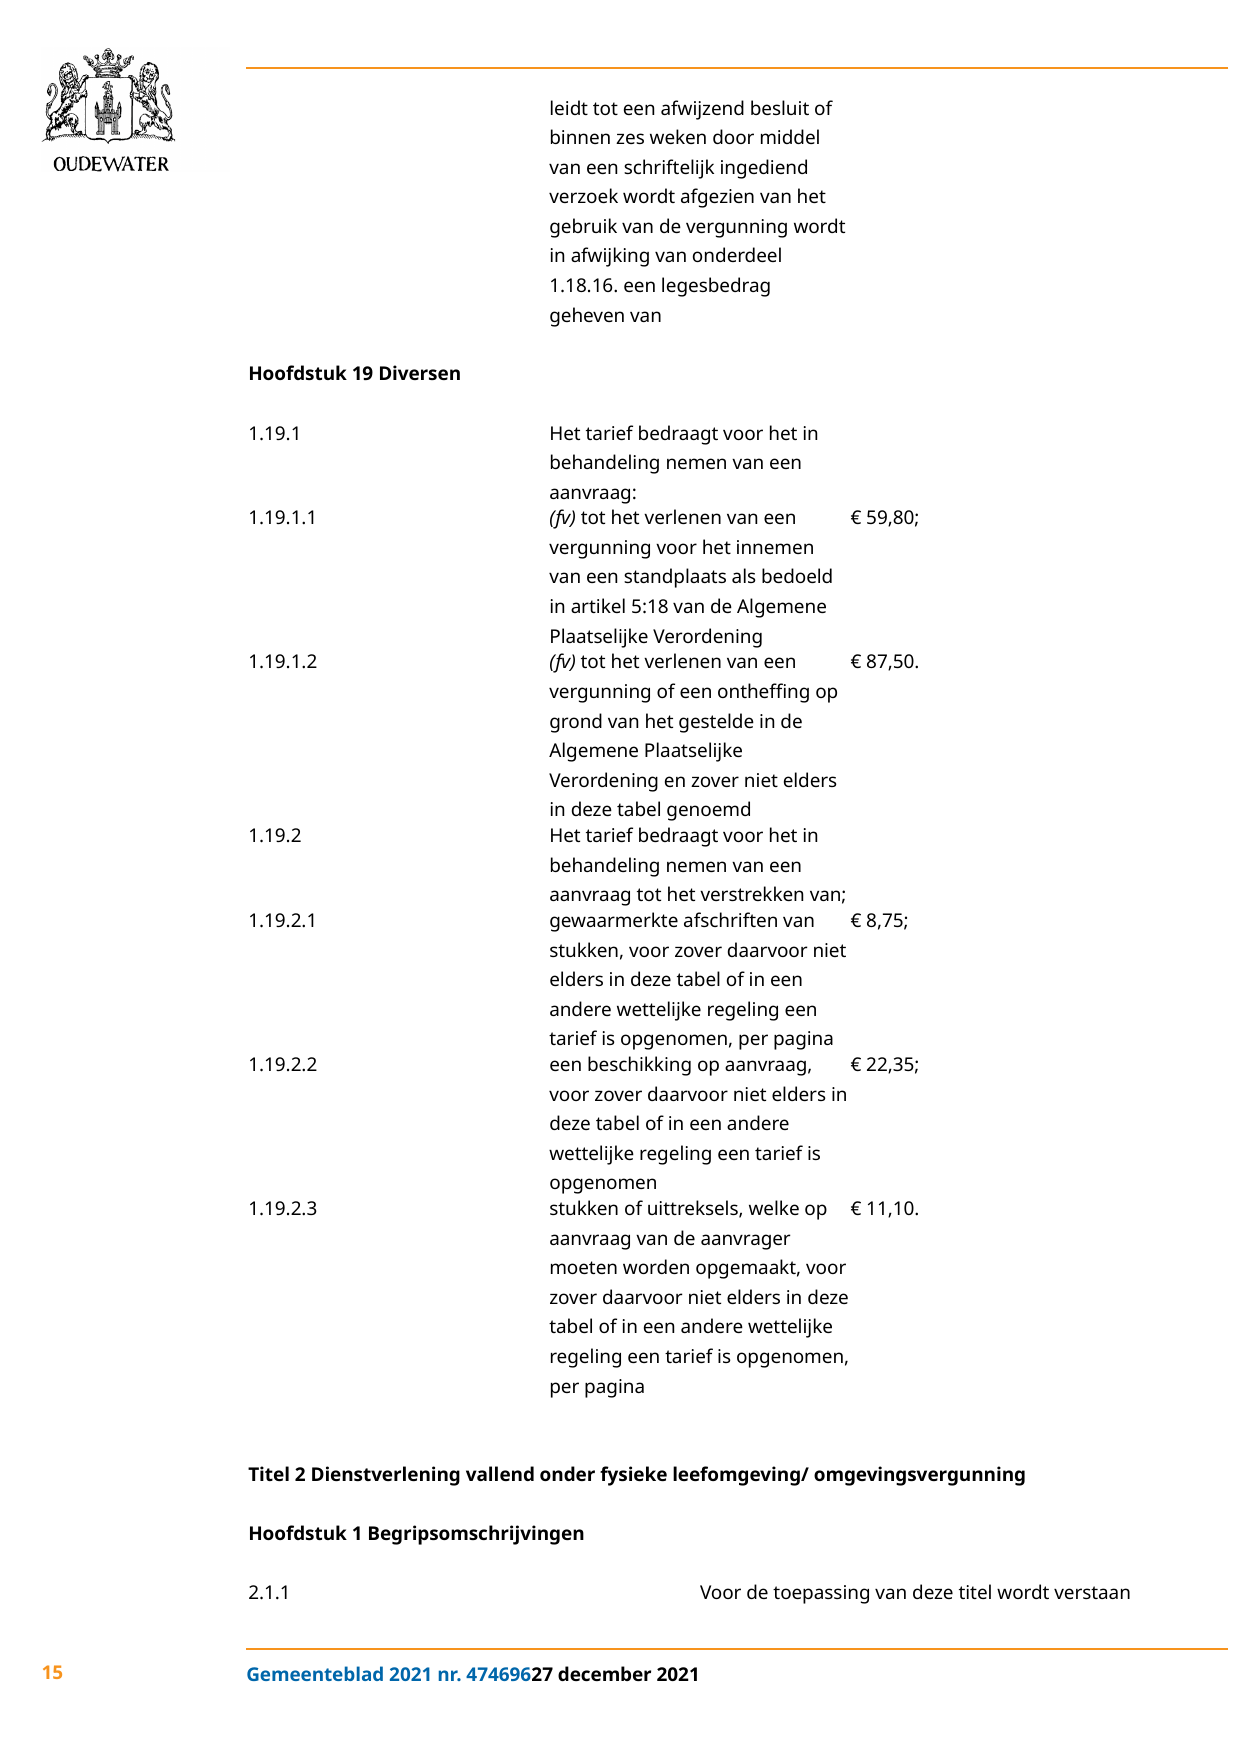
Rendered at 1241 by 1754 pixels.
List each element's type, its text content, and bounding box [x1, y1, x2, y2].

text Titel 2 Dienstverlening vallend onder fysieke leefomgeving/ omgevingsvergunning [248, 1461, 1152, 1487]
table_header Het tarief bedraagt voor het in behandeling nemen van een aanvraag: [549, 420, 850, 504]
table_cell stukken of uittreksels, welke op aanvraag van de aanvrager moeten worden opgemaakt, voor zover daarvoor niet elders in deze tabel of in een andere wettelijke regeling een tarief is opgenomen, per pagina [549, 1195, 850, 1398]
table_cell (fv) tot het verlenen van een vergunning of een ontheffing op grond van het gestelde in de Algemene Plaatselijke Verordening en zover niet elders in deze tabel genoemd [549, 649, 850, 822]
table_cell Het tarief bedraagt voor het in behandeling nemen van een aanvraag tot het verstrekken van; [549, 822, 850, 907]
table_cell gewaarmerkte afschriften van stukken, voor zover daarvoor niet elders in deze tabel of in een andere wettelijke regeling een tarief is opgenomen, per pagina [549, 907, 850, 1051]
table_cell € 11,10. [850, 1195, 1152, 1398]
table_cell [850, 95, 1152, 328]
table_cell 1.19.2.2 [248, 1051, 549, 1195]
table_cell € 59,80; [850, 505, 1152, 649]
table_cell [248, 95, 549, 328]
table_header 2.1.1 [248, 1579, 700, 1605]
table_cell 1.19.1.1 [248, 505, 549, 649]
table_cell 1.19.2 [248, 822, 549, 907]
table_cell € 87,50. [850, 649, 1152, 822]
table_cell een beschikking op aanvraag, voor zover daarvoor niet elders in deze tabel of in een andere wettelijke regeling een tarief is opgenomen [549, 1051, 850, 1195]
table_header 1.19.1 [248, 420, 549, 504]
table_cell 1.19.1.2 [248, 649, 549, 822]
table_cell 1.19.2.3 [248, 1195, 549, 1398]
table_header Voor de toepassing van deze titel wordt verstaan [700, 1579, 1152, 1605]
table_cell € 8,75; [850, 907, 1152, 1051]
text Hoofdstuk 1 Begripsomschrijvingen [248, 1520, 1152, 1546]
table_cell (fv) tot het verlenen van een vergunning voor het innemen van een standplaats als bedoeld in artikel 5:18 van de Algemene Plaatselijke Verordening [549, 505, 850, 649]
table_cell € 22,35; [850, 1051, 1152, 1195]
table_cell [850, 822, 1152, 907]
table_header [850, 420, 1152, 504]
table_cell 1.19.2.1 [248, 907, 549, 1051]
text Hoofdstuk 19 Diversen [248, 360, 1152, 386]
picture [41, 47, 231, 172]
table_cell leidt tot een afwijzend besluit of binnen zes weken door middel van een schriftelijk ingediend verzoek wordt afgezien van het gebruik van de vergunning wordt in afwijking van onderdeel 1.18.16. een legesbedrag geheven van [549, 95, 850, 328]
